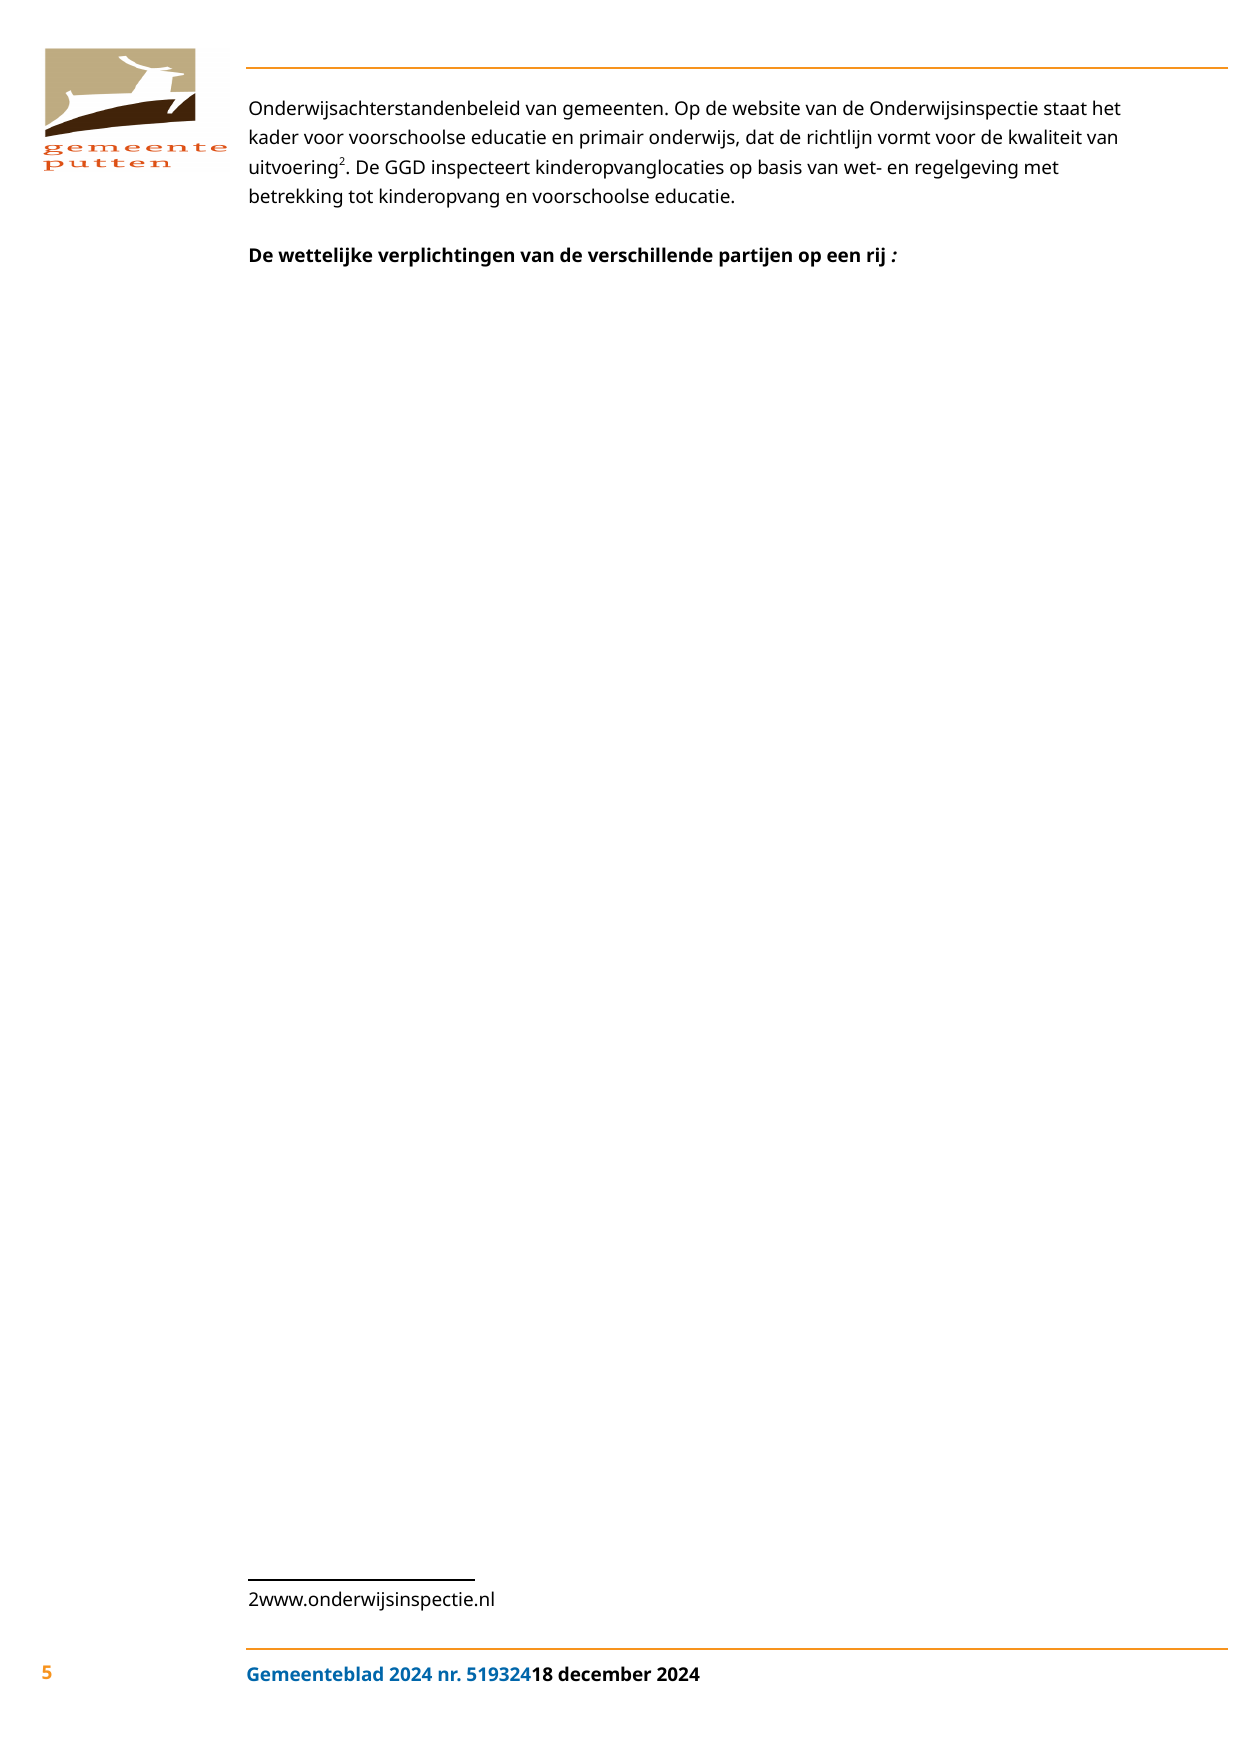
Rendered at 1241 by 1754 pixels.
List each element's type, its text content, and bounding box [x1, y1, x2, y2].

text Onderwijsachterstandenbeleid van gemeenten. Op de website van de Onderwijsinspectie staat het kader voor voorschoolse educatie en primair onderwijs, dat de richtlijn vormt voor de kwaliteit van uitvoering. De GGD inspecteert kinderopvanglocaties op basis van wet- en regelgeving met betrekking tot kinderopvang en voorschoolse educatie. [248, 95, 1152, 209]
text De wettelijke verplichtingen van de verschillende partijen op een rij : [248, 243, 1152, 268]
text www.onderwijsinspectie.nl [248, 1586, 1152, 1612]
picture [41, 47, 231, 172]
